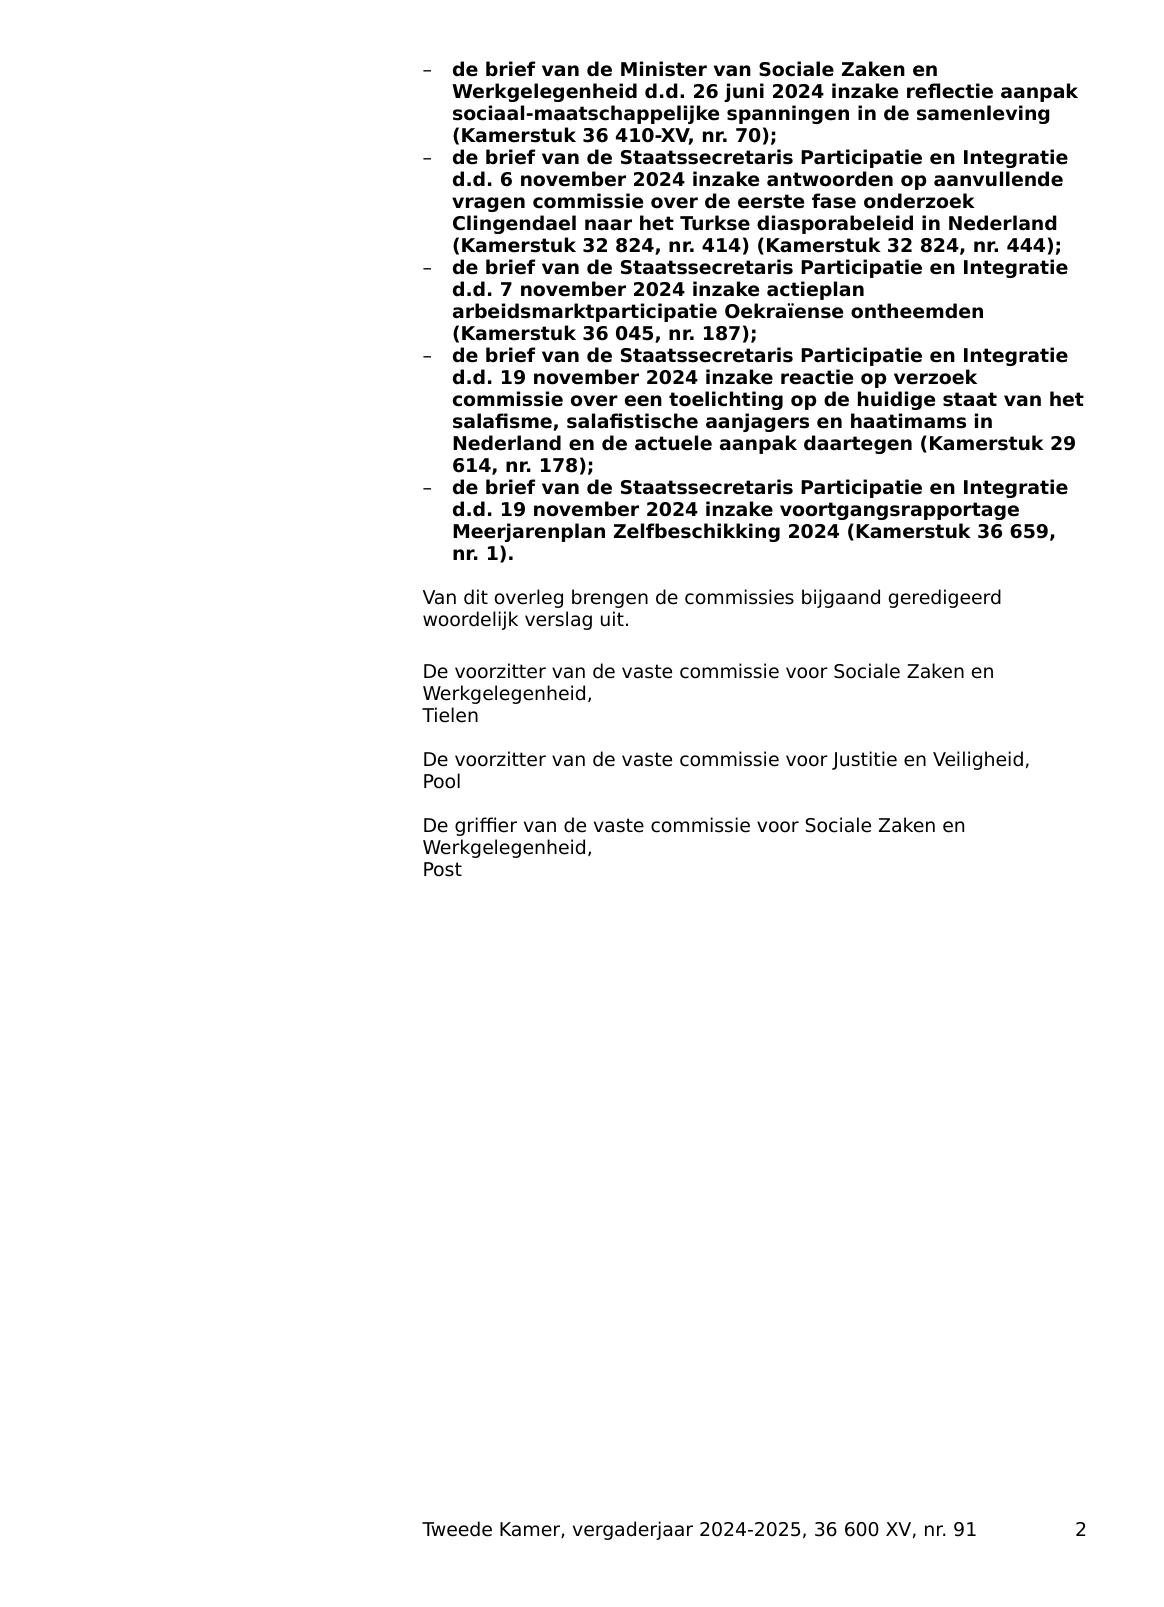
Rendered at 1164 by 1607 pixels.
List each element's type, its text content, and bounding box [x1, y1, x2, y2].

text – de brief van de Minister van Sociale Zaken en Werkgelegenheid d.d. 26 juni 2024 inzake reflectie aanpak sociaal-maatschappelijke spanningen in de samenleving (Kamerstuk 36 410-XV, nr. 70); [422, 59, 1087, 147]
text De voorzitter van de vaste commissie voor Justitie en Veiligheid, Pool [422, 749, 1087, 793]
text – de brief van de Staatssecretaris Participatie en Integratie d.d. 6 november 2024 inzake antwoorden op aanvullende vragen commissie over de eerste fase onderzoek Clingendael naar het Turkse diasporabeleid in Nederland (Kamerstuk 32 824, nr. 414) (Kamerstuk 32 824, nr. 444); [422, 147, 1087, 257]
text De voorzitter van de vaste commissie voor Sociale Zaken en Werkgelegenheid, Tielen [422, 661, 1087, 727]
text – de brief van de Staatssecretaris Participatie en Integratie d.d. 19 november 2024 inzake voortgangsrapportage Meerjarenplan Zelfbeschikking 2024 (Kamerstuk 36 659, nr. 1). [422, 477, 1087, 564]
text – de brief van de Staatssecretaris Participatie en Integratie d.d. 7 november 2024 inzake actieplan arbeidsmarktparticipatie Oekraïense ontheemden (Kamerstuk 36 045, nr. 187); [422, 257, 1087, 345]
text – de brief van de Staatssecretaris Participatie en Integratie d.d. 19 november 2024 inzake reactie op verzoek commissie over een toelichting op de huidige staat van het salafisme, salafistische aanjagers en haatimams in Nederland en de actuele aanpak daartegen (Kamerstuk 29 614, nr. 178); [422, 345, 1087, 477]
text De griffier van de vaste commissie voor Sociale Zaken en Werkgelegenheid, Post [422, 815, 1087, 881]
text Van dit overleg brengen de commissies bijgaand geredigeerd woordelijk verslag uit. [422, 587, 1087, 631]
